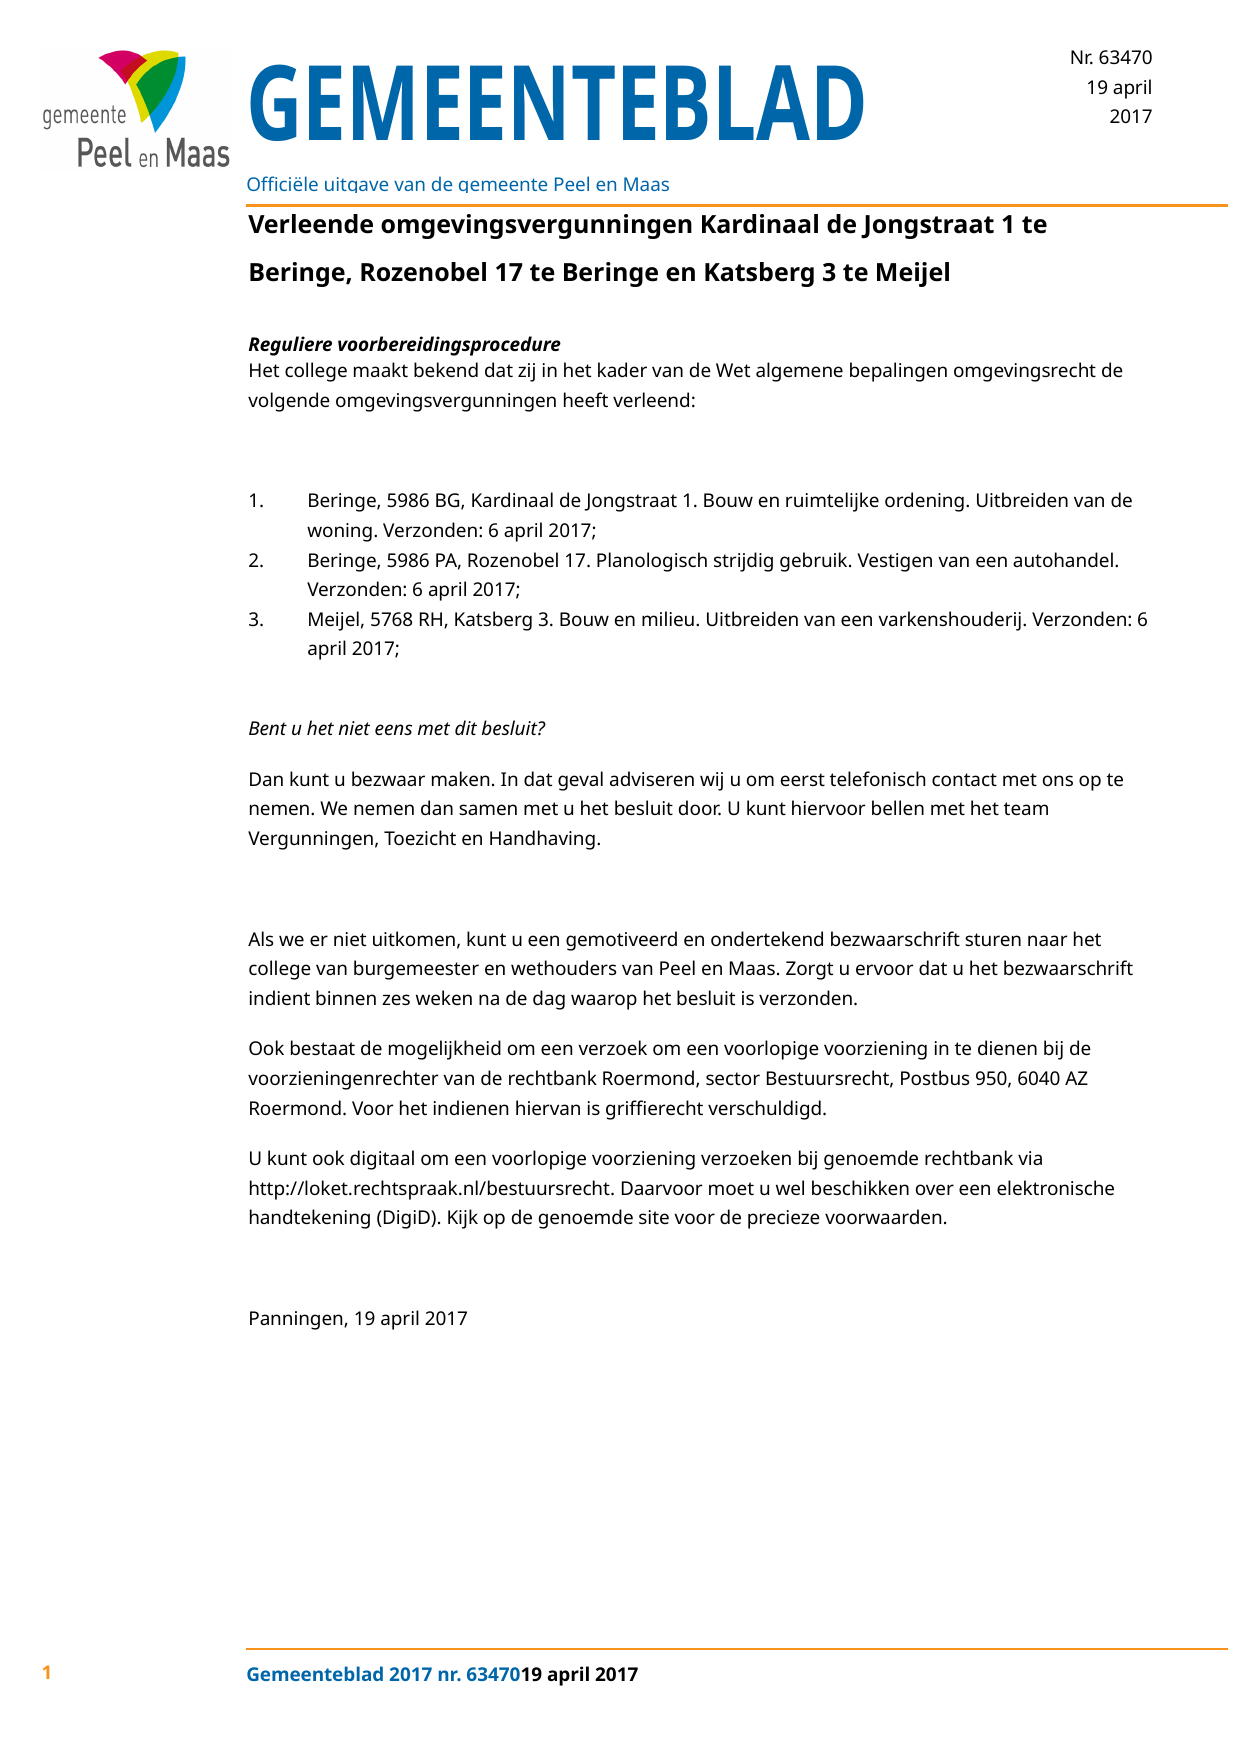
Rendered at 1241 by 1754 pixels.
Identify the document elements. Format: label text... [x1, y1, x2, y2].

text Bent u het niet eens met dit besluit? [248, 716, 1152, 741]
list Meijel, 5768 RH, Katsberg 3. Bouw en milieu. Uitbreiden van een varkenshouderij. Verzonden: 6 april 2017; [248, 606, 1152, 661]
text U kunt ook digitaal om een voorlopige voorziening verzoeken bij genoemde rechtbank via http://loket.rechtspraak.nl/bestuursrecht. Daarvoor moet u wel beschikken over een elektronische handtekening (DigiD). Kijk op de genoemde site voor de precieze voorwaarden. [248, 1145, 1152, 1230]
text Reguliere voorbereidingsprocedure [248, 331, 1152, 357]
text Verleende omgevingsvergunningen Kardinaal de Jongstraat 1 te Beringe, Rozenobel 17 te Beringe en Katsberg 3 te Meijel [248, 207, 1152, 288]
picture [41, 47, 231, 172]
text Als we er niet uitkomen, kunt u een gemotiveerd en ondertekend bezwaarschrift sturen naar het college van burgemeester en wethouders van Peel en Maas. Zorgt u ervoor dat u het bezwaarschrift indient binnen zes weken na de dag waarop het besluit is verzonden. [248, 926, 1152, 1011]
text Panningen, 19 april 2017 [248, 1305, 1152, 1331]
list Beringe, 5986 BG, Kardinaal de Jongstraat 1. Bouw en ruimtelijke ordening. Uitbreiden van de woning. Verzonden: 6 april 2017; [248, 488, 1152, 543]
text Het college maakt bekend dat zij in het kader van de Wet algemene bepalingen omgevingsrecht de volgende omgevingsvergunningen heeft verleend: [248, 357, 1152, 412]
text Dan kunt u bezwaar maken. In dat geval adviseren wij u om eerst telefonisch contact met ons op te nemen. We nemen dan samen met u het besluit door. U kunt hiervoor bellen met het team Vergunningen, Toezicht en Handhaving. [248, 766, 1152, 851]
list Beringe, 5986 PA, Rozenobel 17. Planologisch strijdig gebruik. Vestigen van een autohandel. Verzonden: 6 april 2017; [248, 547, 1152, 602]
text Ook bestaat de mogelijkheid om een verzoek om een voorlopige voorziening in te dienen bij de voorzieningenrechter van de rechtbank Roermond, sector Bestuursrecht, Postbus 950, 6040 AZ Roermond. Voor het indienen hiervan is griffierecht verschuldigd. [248, 1036, 1152, 1120]
